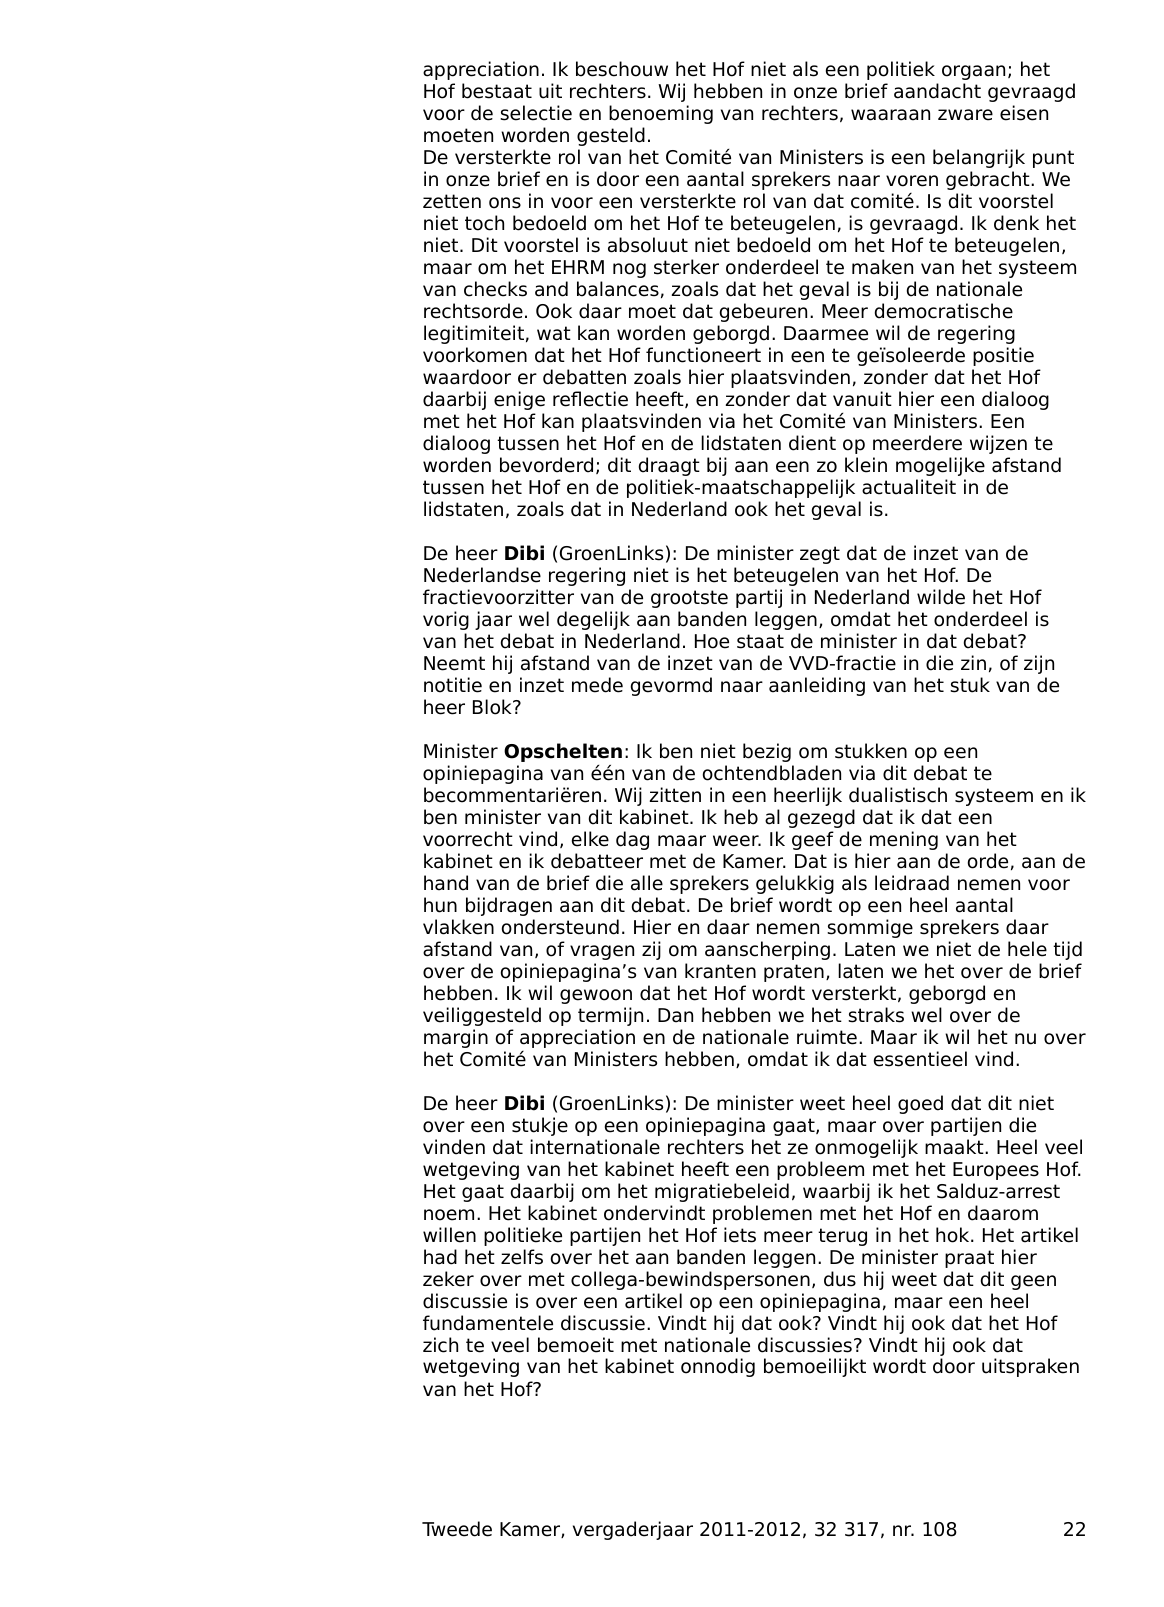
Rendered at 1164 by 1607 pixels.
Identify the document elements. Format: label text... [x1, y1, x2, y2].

text appreciation. Ik beschouw het Hof niet als een politiek orgaan; het Hof bestaat uit rechters. Wij hebben in onze brief aandacht gevraagd voor de selectie en benoeming van rechters, waaraan zware eisen moeten worden gesteld. [422, 59, 1087, 147]
text De heer Dibi (GroenLinks): De minister zegt dat de inzet van de Nederlandse regering niet is het beteugelen van het Hof. De fractievoorzitter van de grootste partij in Nederland wilde het Hof vorig jaar wel degelijk aan banden leggen, omdat het onderdeel is van het debat in Nederland. Hoe staat de minister in dat debat? Neemt hij afstand van de inzet van de VVD-fractie in die zin, of zijn notitie en inzet mede gevormd naar aanleiding van het stuk van de heer Blok? [422, 543, 1087, 719]
text Minister Opschelten: Ik ben niet bezig om stukken op een opiniepagina van één van de ochtendbladen via dit debat te becommentariëren. Wij zitten in een heerlijk dualistisch systeem en ik ben minister van dit kabinet. Ik heb al gezegd dat ik dat een voorrecht vind, elke dag maar weer. Ik geef de mening van het kabinet en ik debatteer met de Kamer. Dat is hier aan de orde, aan de hand van de brief die alle sprekers gelukkig als leidraad nemen voor hun bijdragen aan dit debat. De brief wordt op een heel aantal vlakken ondersteund. Hier en daar nemen sommige sprekers daar afstand van, of vragen zij om aanscherping. Laten we niet de hele tijd over de opiniepagina’s van kranten praten, laten we het over de brief hebben. Ik wil gewoon dat het Hof wordt versterkt, geborgd en veiliggesteld op termijn. Dan hebben we het straks wel over de margin of appreciation en de nationale ruimte. Maar ik wil het nu over het Comité van Ministers hebben, omdat ik dat essentieel vind. [422, 741, 1087, 1071]
text De heer Dibi (GroenLinks): De minister weet heel goed dat dit niet over een stukje op een opiniepagina gaat, maar over partijen die vinden dat internationale rechters het ze onmogelijk maakt. Heel veel wetgeving van het kabinet heeft een probleem met het Europees Hof. Het gaat daarbij om het migratiebeleid, waarbij ik het Salduz-arrest noem. Het kabinet ondervindt problemen met het Hof en daarom willen politieke partijen het Hof iets meer terug in het hok. Het artikel had het zelfs over het aan banden leggen. De minister praat hier zeker over met collega-bewindspersonen, dus hij weet dat dit geen discussie is over een artikel op een opiniepagina, maar een heel fundamentele discussie. Vindt hij dat ook? Vindt hij ook dat het Hof zich te veel bemoeit met nationale discussies? Vindt hij ook dat wetgeving van het kabinet onnodig bemoeilijkt wordt door uitspraken van het Hof? [422, 1093, 1087, 1400]
text De versterkte rol van het Comité van Ministers is een belangrijk punt in onze brief en is door een aantal sprekers naar voren gebracht. We zetten ons in voor een versterkte rol van dat comité. Is dit voorstel niet toch bedoeld om het Hof te beteugelen, is gevraagd. Ik denk het niet. Dit voorstel is absoluut niet bedoeld om het Hof te beteugelen, maar om het EHRM nog sterker onderdeel te maken van het systeem van checks and balances, zoals dat het geval is bij de nationale rechtsorde. Ook daar moet dat gebeuren. Meer democratische legitimiteit, wat kan worden geborgd. Daarmee wil de regering voorkomen dat het Hof functioneert in een te geïsoleerde positie waardoor er debatten zoals hier plaatsvinden, zonder dat het Hof daarbij enige reflectie heeft, en zonder dat vanuit hier een dialoog met het Hof kan plaatsvinden via het Comité van Ministers. Een dialoog tussen het Hof en de lidstaten dient op meerdere wijzen te worden bevorderd; dit draagt bij aan een zo klein mogelijke afstand tussen het Hof en de politiek-maatschappelijk actualiteit in de lidstaten, zoals dat in Nederland ook het geval is. [422, 147, 1087, 521]
